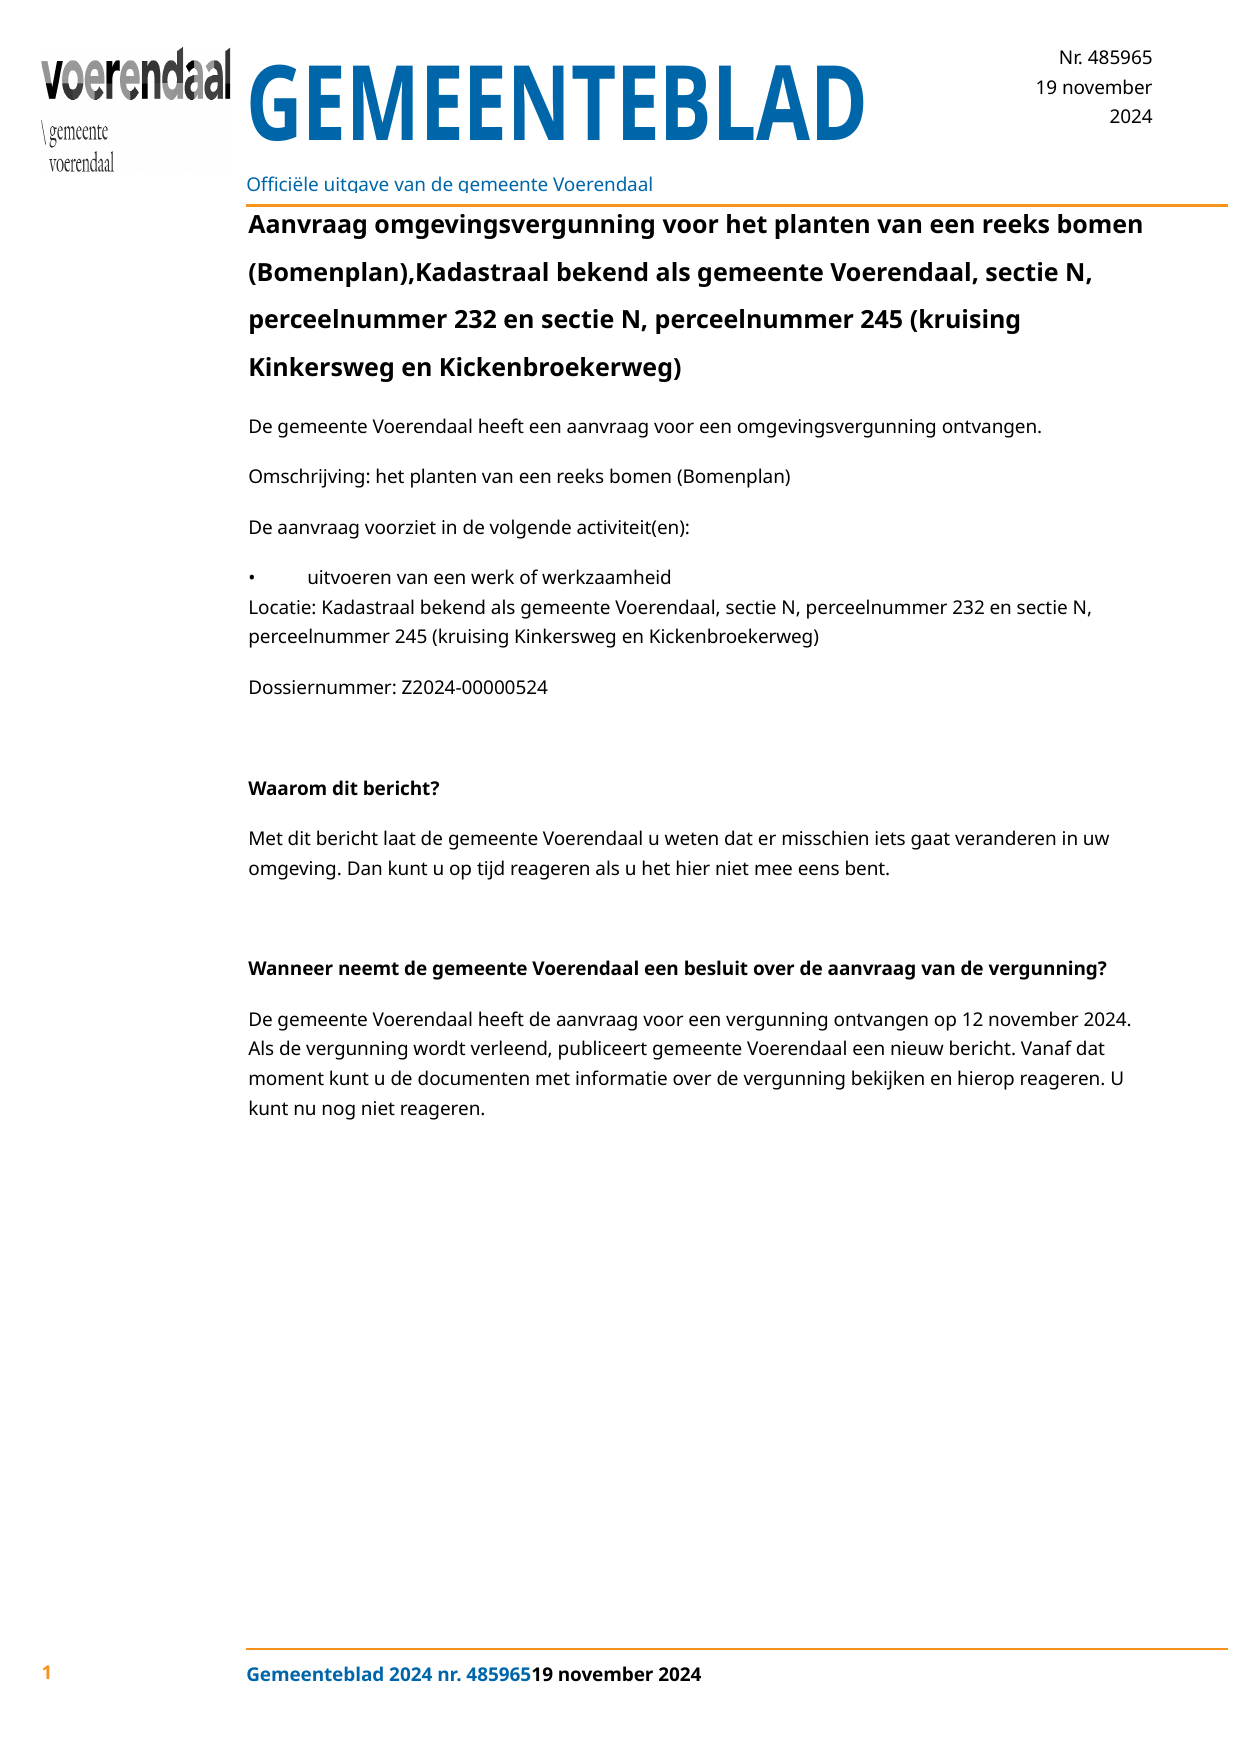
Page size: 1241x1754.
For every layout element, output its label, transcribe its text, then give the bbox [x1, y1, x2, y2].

text Dossiernummer: Z2024-00000524 [248, 674, 1152, 700]
text Locatie: Kadastraal bekend als gemeente Voerendaal, sectie N, perceelnummer 232 en sectie N, perceelnummer 245 (kruising Kinkersweg en Kickenbroekerweg) [248, 594, 1152, 649]
picture [41, 47, 231, 172]
text De gemeente Voerendaal heeft de aanvraag voor een vergunning ontvangen op 12 november 2024. Als de vergunning wordt verleend, publiceert gemeente Voerendaal een nieuw bericht. Vanaf dat moment kunt u de documenten met informatie over de vergunning bekijken en hierop reageren. U kunt nu nog niet reageren. [248, 1006, 1152, 1121]
text Met dit bericht laat de gemeente Voerendaal u weten dat er misschien iets gaat veranderen in uw omgeving. Dan kunt u op tijd reageren als u het hier niet mee eens bent. [248, 825, 1152, 881]
text De gemeente Voerendaal heeft een aanvraag voor een omgevingsvergunning ontvangen. [248, 413, 1152, 439]
list uitvoeren van een werk of werkzaamheid [248, 564, 1152, 590]
text De aanvraag voorziet in de volgende activiteit(en): [248, 514, 1152, 540]
text Omschrijving: het planten van een reeks bomen (Bomenplan) [248, 463, 1152, 489]
text Aanvraag omgevingsvergunning voor het planten van een reeks bomen (Bomenplan),Kadastraal bekend als gemeente Voerendaal, sectie N, perceelnummer 232 en sectie N, perceelnummer 245 (kruising Kinkersweg en Kickenbroekerweg) [248, 207, 1152, 384]
text Waarom dit bericht? [248, 775, 1152, 801]
text Wanneer neemt de gemeente Voerendaal een besluit over de aanvraag van de vergunning? [248, 956, 1152, 981]
